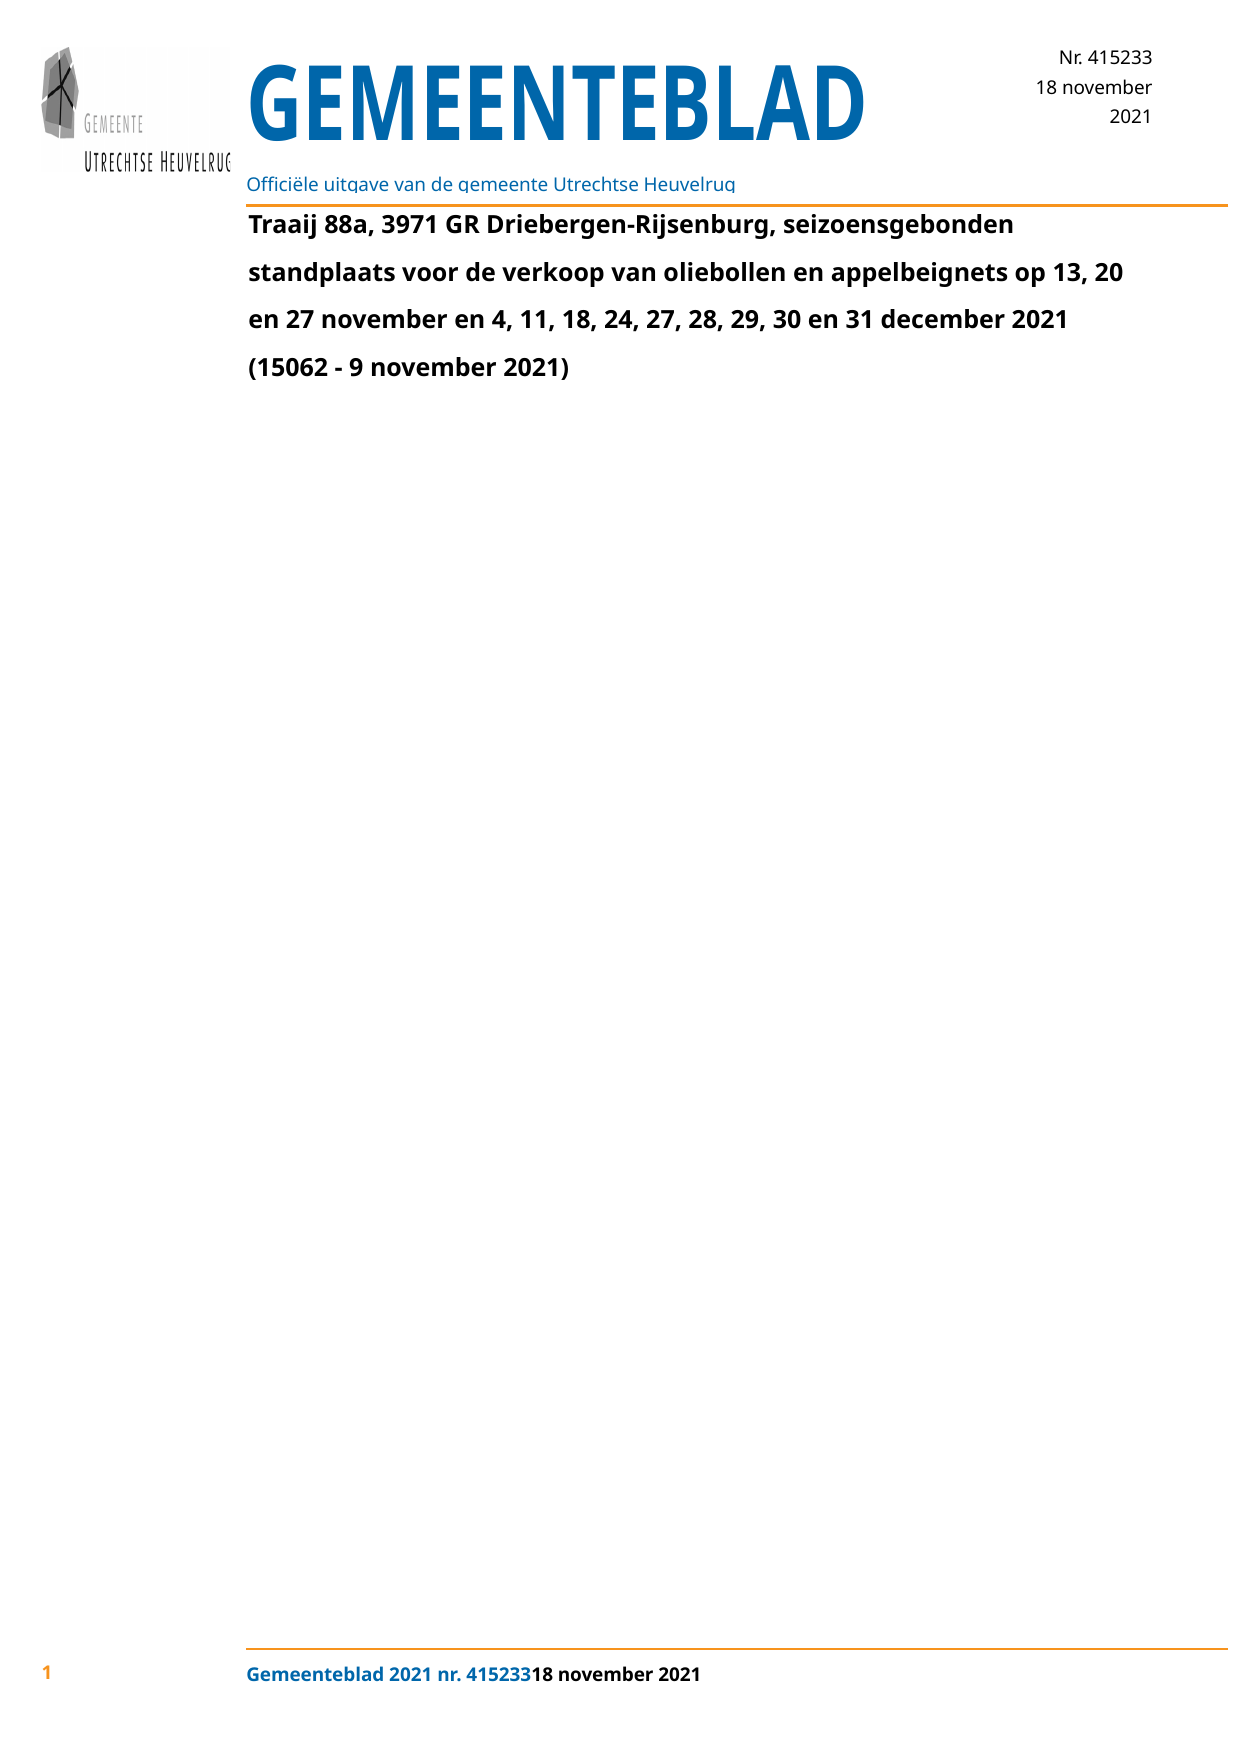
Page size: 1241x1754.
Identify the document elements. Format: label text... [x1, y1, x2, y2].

picture [41, 47, 231, 172]
text Traaij 88a, 3971 GR Driebergen-Rijsenburg, seizoensgebonden standplaats voor de verkoop van oliebollen en appelbeignets op 13, 20 en 27 november en 4, 11, 18, 24, 27, 28, 29, 30 en 31 december 2021 (15062 - 9 november 2021) [248, 207, 1152, 384]
